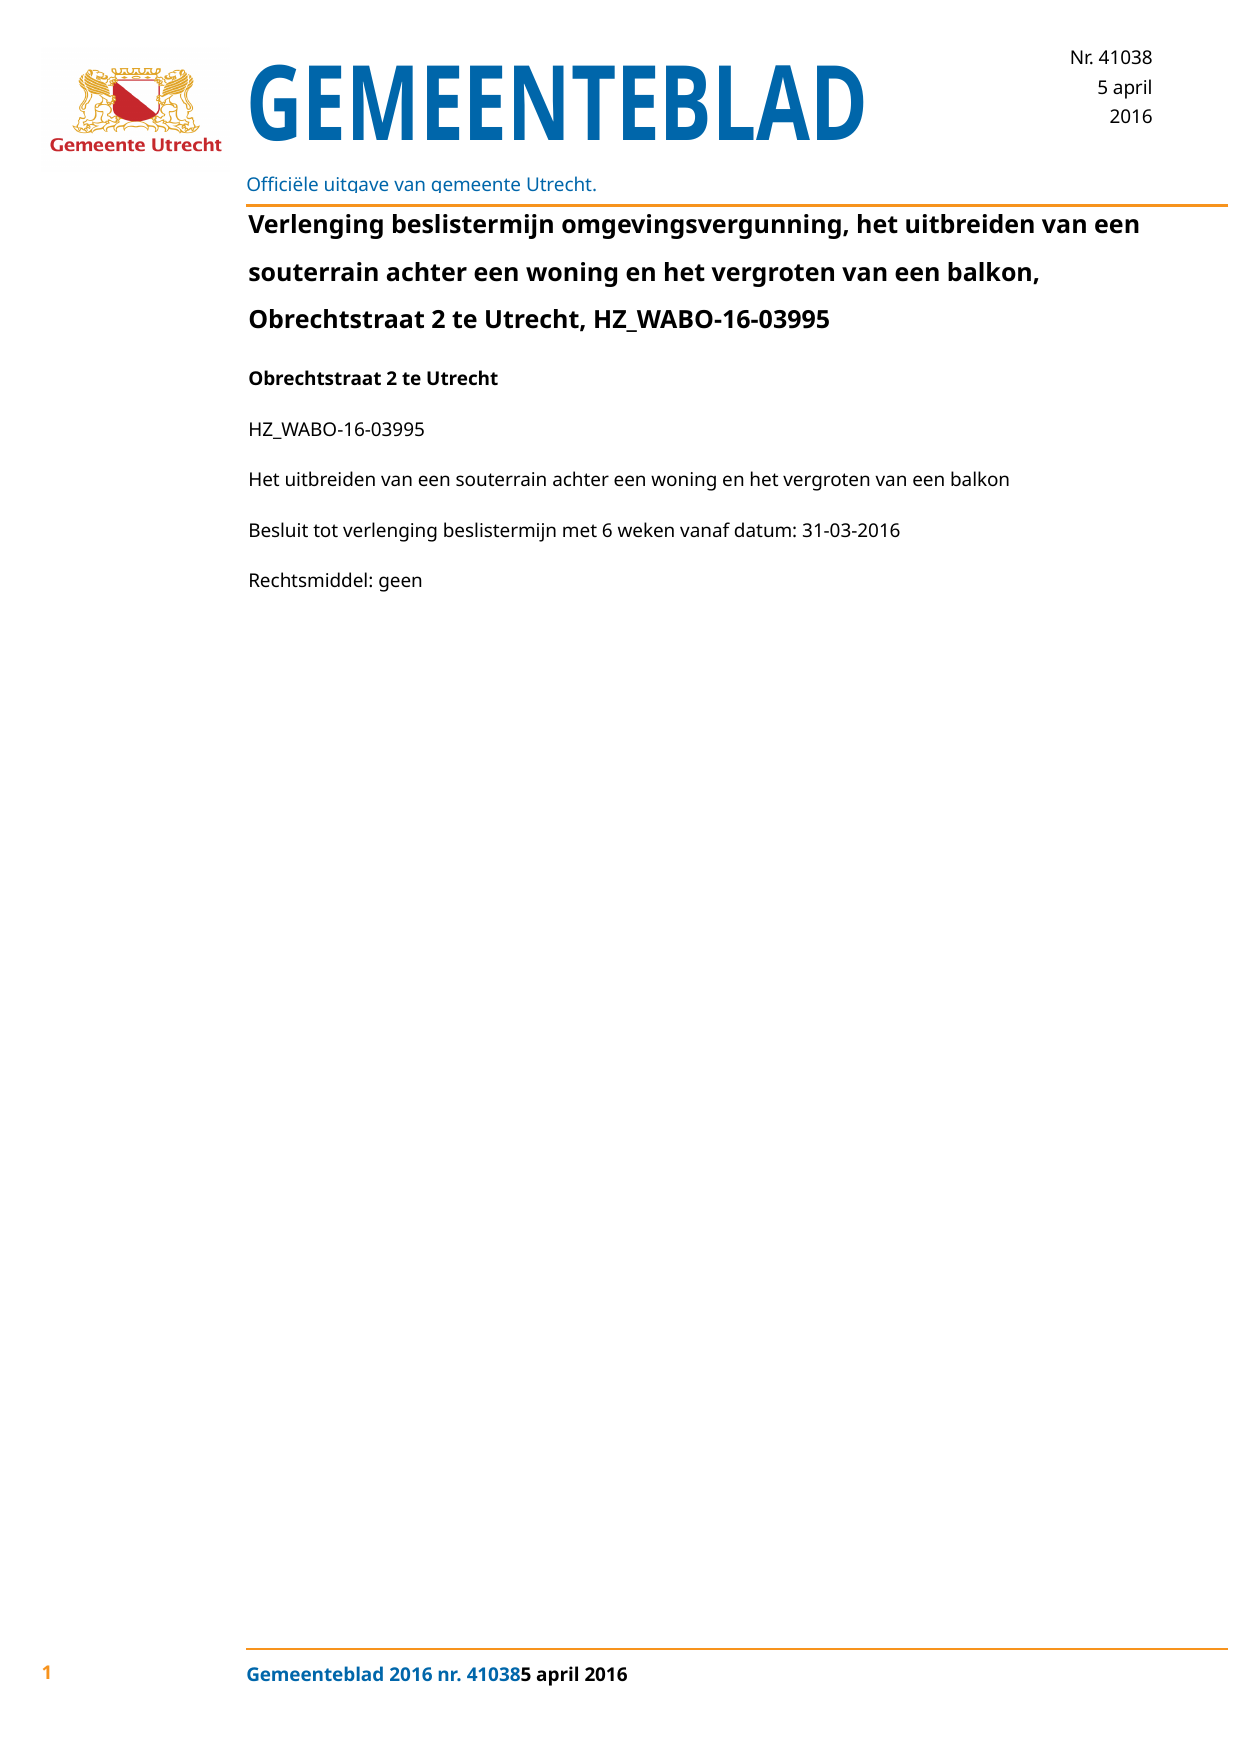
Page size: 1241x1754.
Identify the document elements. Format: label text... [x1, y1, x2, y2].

text HZ_WABO-16-03995 [248, 416, 1152, 442]
text Rechtsmiddel: geen [248, 567, 1152, 593]
text Besluit tot verlenging beslistermijn met 6 weken vanaf datum: 31-03-2016 [248, 517, 1152, 542]
text Obrechtstraat 2 te Utrecht [248, 366, 1152, 391]
text Verlenging beslistermijn omgevingsvergunning, het uitbreiden van een souterrain achter een woning en het vergroten van een balkon, Obrechtstraat 2 te Utrecht, HZ_WABO-16-03995 [248, 207, 1152, 336]
picture [41, 47, 231, 172]
text Het uitbreiden van een souterrain achter een woning en het vergroten van een balkon [248, 466, 1152, 492]
